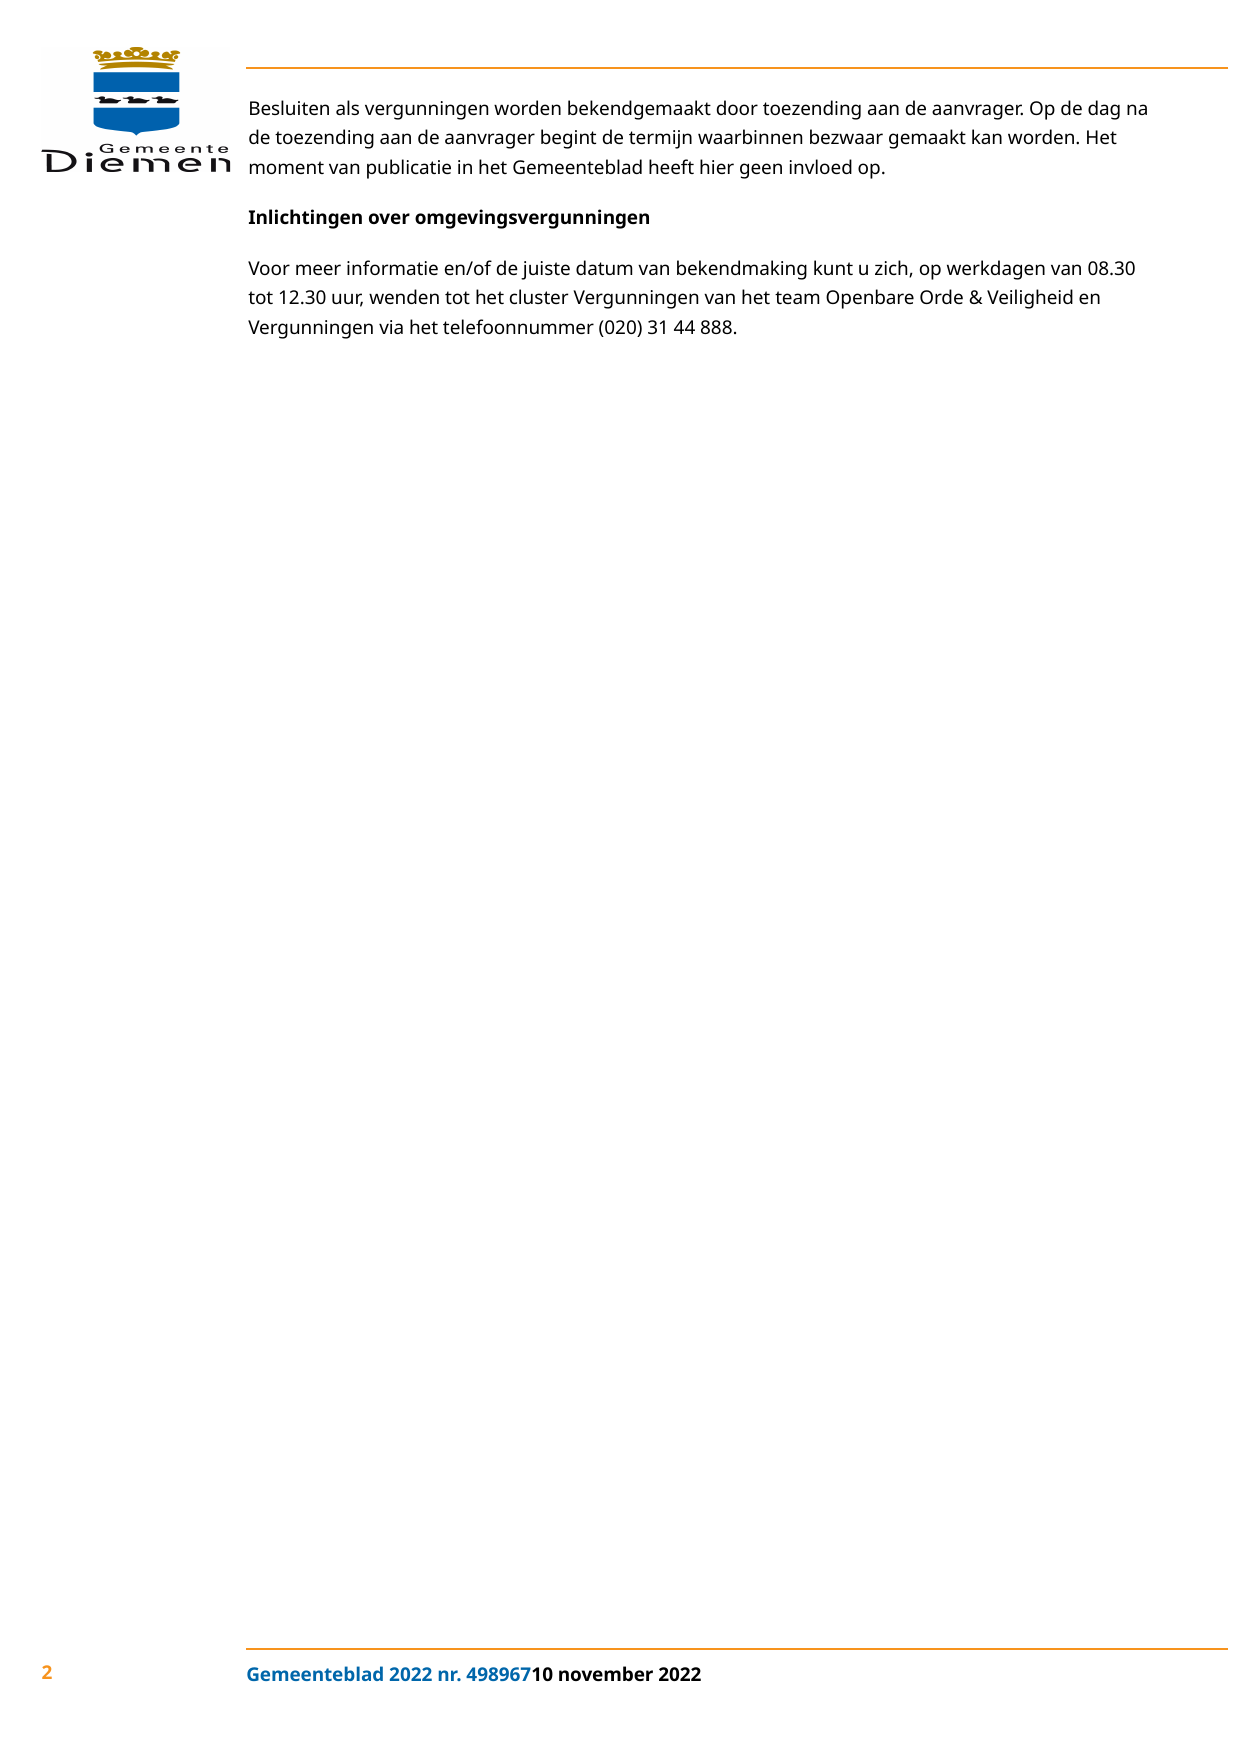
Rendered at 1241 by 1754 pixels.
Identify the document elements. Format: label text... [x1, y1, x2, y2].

text Besluiten als vergunningen worden bekendgemaakt door toezending aan de aanvrager. Op de dag na de toezending aan de aanvrager begint de termijn waarbinnen bezwaar gemaakt kan worden. Het moment van publicatie in het Gemeenteblad heeft hier geen invloed op. [248, 95, 1152, 180]
picture [41, 47, 231, 172]
text Voor meer informatie en/of de juiste datum van bekendmaking kunt u zich, op werkdagen van 08.30 tot 12.30 uur, wenden tot het cluster Vergunningen van het team Openbare Orde & Veiligheid en Vergunningen via het telefoonnummer (020) 31 44 888. [248, 255, 1152, 340]
text Inlichtingen over omgevingsvergunningen [248, 204, 1152, 230]
